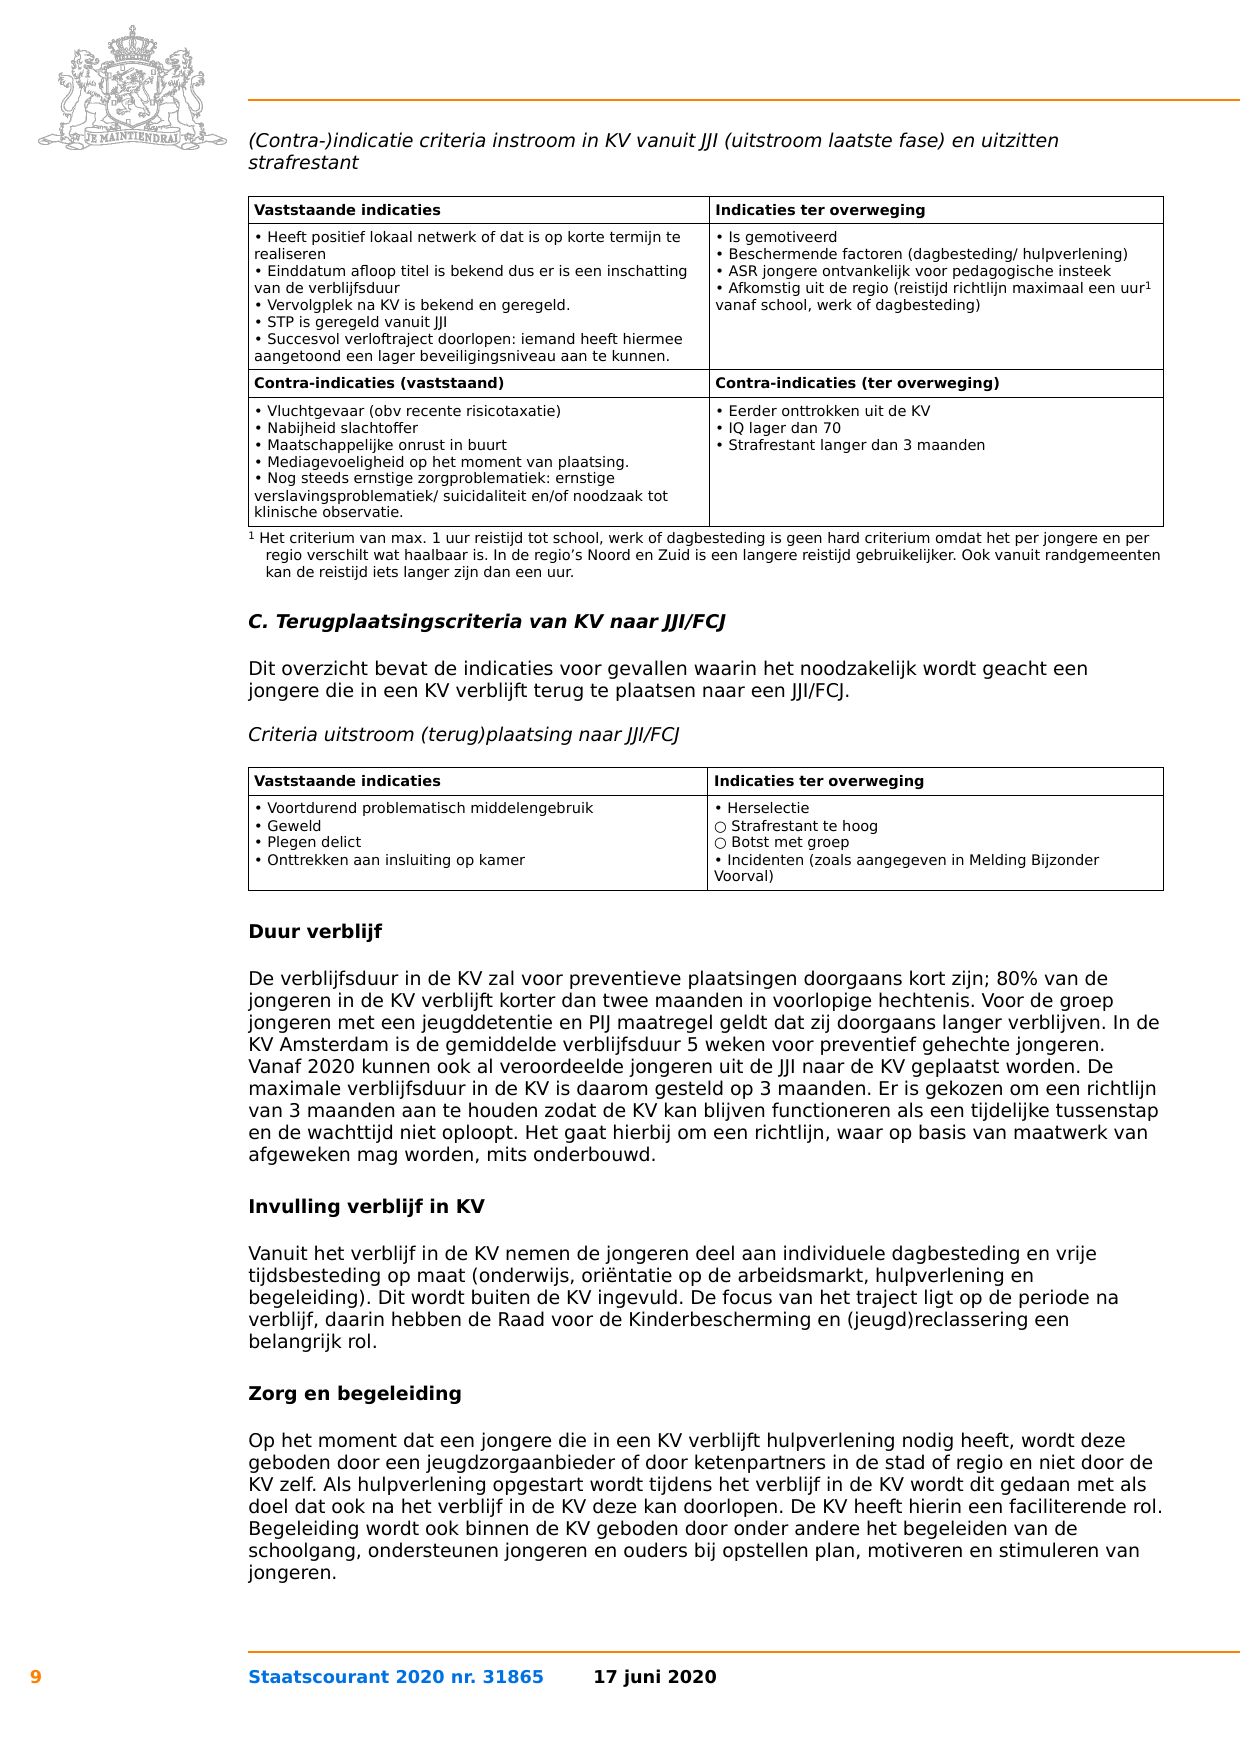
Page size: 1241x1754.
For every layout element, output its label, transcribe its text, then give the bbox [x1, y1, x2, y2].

table_header Indicaties ter overweging [710, 197, 1163, 223]
table_header Vaststaande indicaties [249, 197, 709, 223]
text Vanuit het verblijf in de KV nemen de jongeren deel aan individuele dagbesteding en vrije tijdsbesteding op maat (onderwijs, oriëntatie op de arbeidsmarkt, hulpverlening en begeleiding). Dit wordt buiten de KV ingevuld. De focus van het traject ligt op de periode na verblijf, daarin hebben de Raad voor de Kinderbescherming en (jeugd)reclassering een belangrijk rol. [248, 1243, 1163, 1353]
table_cell • Voortdurend problematisch middelengebruik • Geweld • Plegen delict • Onttrekken aan insluiting op kamer [249, 796, 707, 890]
subtitle C. Terugplaatsingscriteria van KV naar JJI/FCJ [248, 611, 1163, 633]
text Op het moment dat een jongere die in een KV verblijft hulpverlening nodig heeft, wordt deze geboden door een jeugdzorgaanbieder of door ketenpartners in de stad of regio en niet door de KV zelf. Als hulpverlening opgestart wordt tijdens het verblijf in de KV wordt dit gedaan met als doel dat ook na het verblijf in de KV deze kan doorlopen. De KV heeft hierin een faciliterende rol. Begeleiding wordt ook binnen de KV geboden door onder andere het begeleiden van de schoolgang, ondersteunen jongeren en ouders bij opstellen plan, motiveren en stimuleren van jongeren. [248, 1430, 1163, 1583]
text De verblijfsduur in de KV zal voor preventieve plaatsingen doorgaans kort zijn; 80% van de jongeren in de KV verblijft korter dan twee maanden in voorlopige hechtenis. Voor de groep jongeren met een jeugddetentie en PIJ maatregel geldt dat zij doorgaans langer verblijven. In de KV Amsterdam is de gemiddelde verblijfsduur 5 weken voor preventief gehechte jongeren. Vanaf 2020 kunnen ook al veroordeelde jongeren uit de JJI naar de KV geplaatst worden. De maximale verblijfsduur in de KV is daarom gesteld op 3 maanden. Er is gekozen om een richtlijn van 3 maanden aan te houden zodat de KV kan blijven functioneren als een tijdelijke tussenstap en de wachttijd niet oploopt. Het gaat hierbij om een richtlijn, waar op basis van maatwerk van afgeweken mag worden, mits onderbouwd. [248, 968, 1163, 1166]
table_cell 1 Het criterium van max. 1 uur reistijd tot school, werk of dagbesteding is geen hard criterium omdat het per jongere en per regio verschilt wat haalbaar is. In de regio’s Noord en Zuid is een langere reistijd gebruikelijker. Ook vanuit randgemeenten kan de reistijd iets langer zijn dan een uur. [248, 527, 1163, 581]
table_header Vaststaande indicaties [249, 768, 707, 795]
subtitle Duur verblijf [248, 921, 1163, 943]
table_cell • Is gemotiveerd • Beschermende factoren (dagbesteding/ hulpverlening) • ASR jongere ontvankelijk voor pedagogische insteek • Afkomstig uit de regio (reistijd richtlijn maximaal een uur1 vanaf school, werk of dagbesteding) [710, 224, 1163, 369]
picture [38, 25, 227, 150]
subtitle Invulling verblijf in KV [248, 1196, 1163, 1218]
text Dit overzicht bevat de indicaties voor gevallen waarin het noodzakelijk wordt geacht een jongere die in een KV verblijft terug te plaatsen naar een JJI/FCJ. [248, 658, 1163, 702]
table_cell • Vluchtgevaar (obv recente risicotaxatie) • Nabijheid slachtoffer • Maatschappelijke onrust in buurt • Mediagevoeligheid op het moment van plaatsing. • Nog steeds ernstige zorgproblematiek: ernstige verslavingsproblematiek/ suicidaliteit en/of noodzaak tot klinische observatie. [249, 398, 709, 526]
subtitle Zorg en begeleiding [248, 1383, 1163, 1405]
table_cell Contra-indicaties (vaststaand) [249, 370, 709, 397]
table_header Indicaties ter overweging [708, 768, 1163, 795]
table_cell Contra-indicaties (ter overweging) [710, 370, 1163, 397]
table_cell • Herselectie ○ Strafrestant te hoog ○ Botst met groep • Incidenten (zoals aangegeven in Melding Bijzonder Voorval) [708, 796, 1163, 890]
table_cell • Eerder onttrokken uit de KV • IQ lager dan 70 • Strafrestant langer dan 3 maanden [710, 398, 1163, 526]
text Criteria uitstroom (terug)plaatsing naar JJI/FCJ [248, 723, 1163, 745]
text (Contra-)indicatie criteria instroom in KV vanuit JJI (uitstroom laatste fase) en uitzitten strafrestant [248, 130, 1163, 174]
table_cell • Heeft positief lokaal netwerk of dat is op korte termijn te realiseren • Einddatum afloop titel is bekend dus er is een inschatting van de verblijfsduur • Vervolgplek na KV is bekend en geregeld. • STP is geregeld vanuit JJI • Succesvol verloftraject doorlopen: iemand heeft hiermee aangetoond een lager beveiligingsniveau aan te kunnen. [249, 224, 709, 369]
